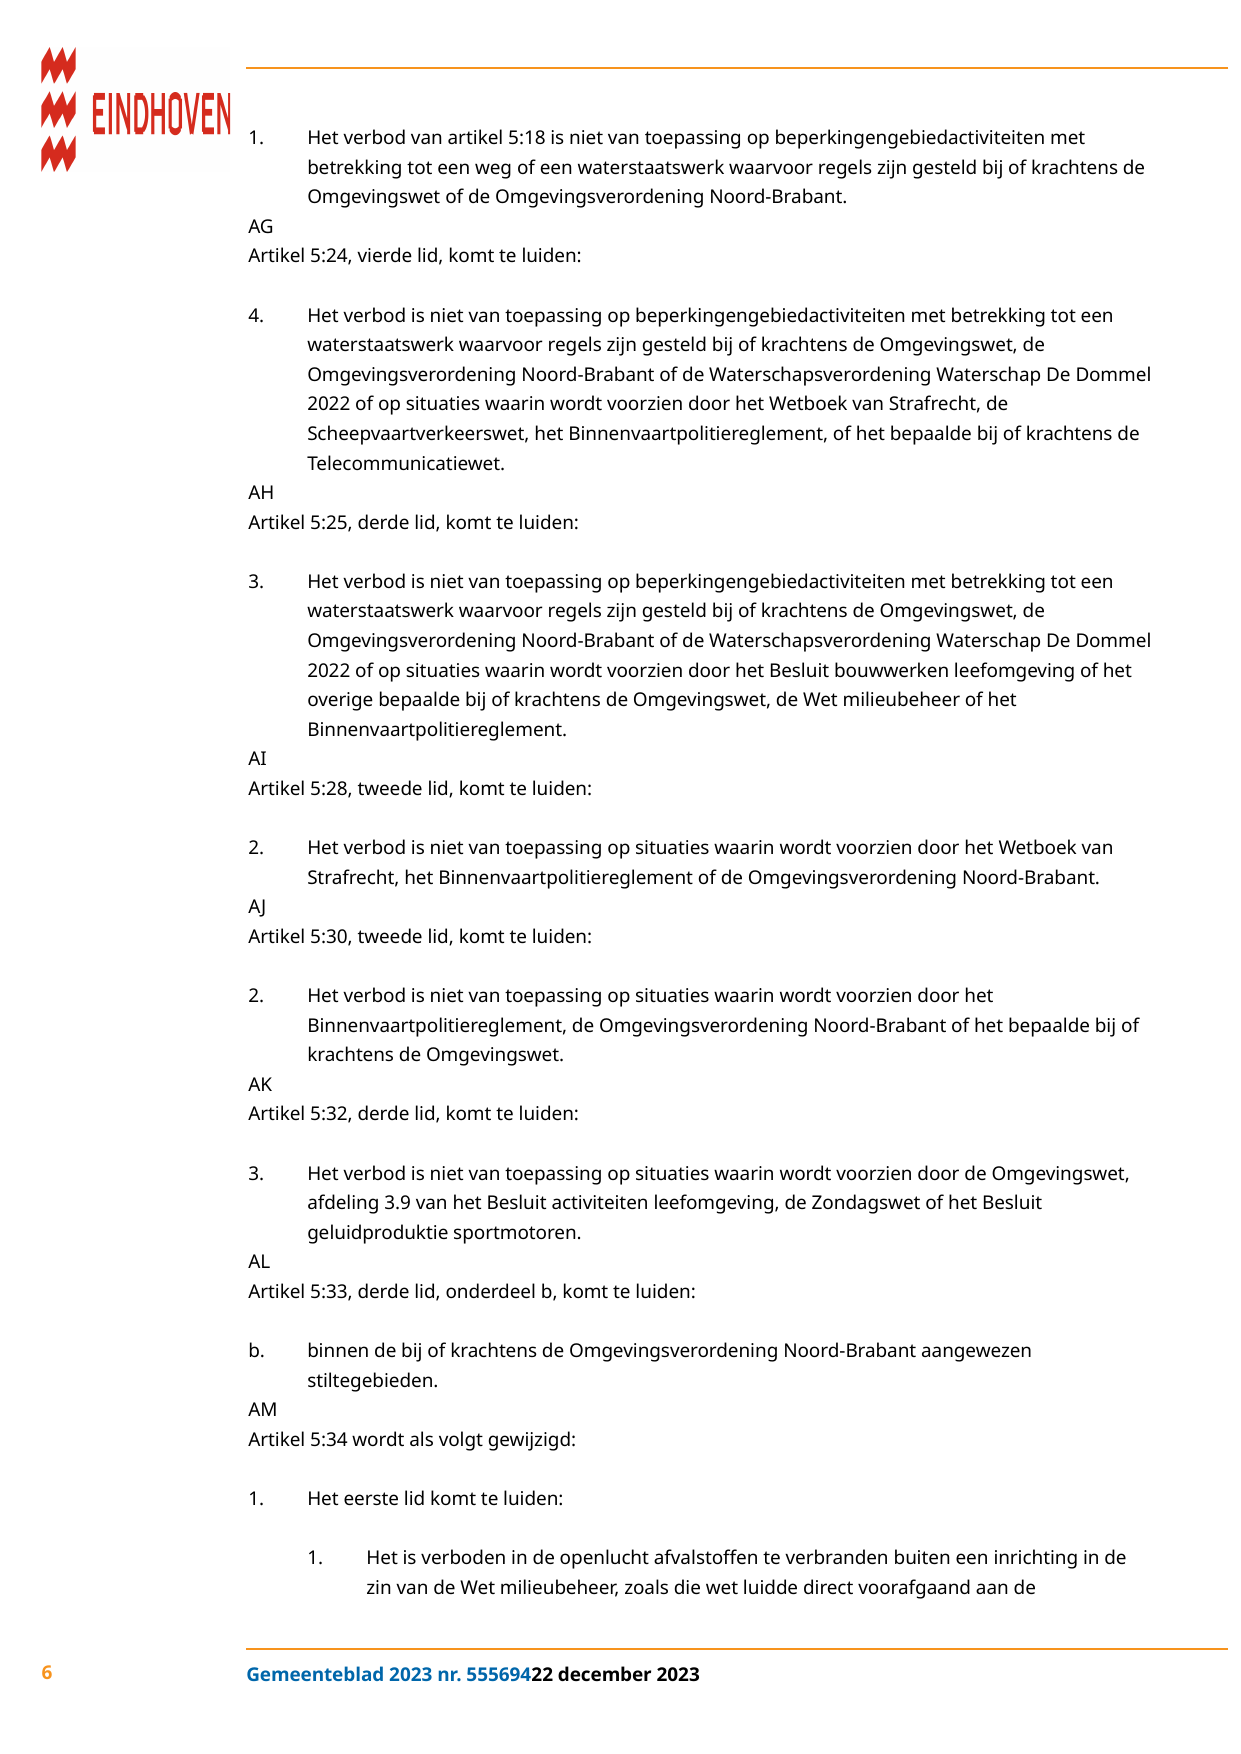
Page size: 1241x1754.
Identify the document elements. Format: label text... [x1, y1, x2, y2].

text Artikel 5:33, derde lid, onderdeel b, komt te luiden: [248, 1278, 1152, 1304]
list Het verbod is niet van toepassing op beperkingengebiedactiviteiten met betrekking tot een waterstaatswerk waarvoor regels zijn gesteld bij of krachtens de Omgevingswet, de Omgevingsverordening Noord-Brabant of de Waterschapsverordening Waterschap De Dommel 2022 of op situaties waarin wordt voorzien door het Besluit bouwwerken leefomgeving of het overige bepaalde bij of krachtens de Omgevingswet, de Wet milieubeheer of het Binnenvaartpolitiereglement. [248, 568, 1152, 742]
text AK [248, 1071, 1152, 1097]
text AG [248, 213, 1152, 239]
picture [41, 47, 231, 172]
text AM [248, 1396, 1152, 1422]
text Artikel 5:32, derde lid, komt te luiden: [248, 1101, 1152, 1126]
list Het is verboden in de openlucht afvalstoffen te verbranden buiten een inrichting in de zin van de Wet milieubeheer, zoals die wet luidde direct voorafgaand aan de [307, 1544, 1152, 1600]
list Het verbod is niet van toepassing op beperkingengebiedactiviteiten met betrekking tot een waterstaatswerk waarvoor regels zijn gesteld bij of krachtens de Omgevingswet, de Omgevingsverordening Noord-Brabant of de Waterschapsverordening Waterschap De Dommel 2022 of op situaties waarin wordt voorzien door het Wetboek van Strafrecht, de Scheepvaartverkeerswet, het Binnenvaartpolitiereglement, of het bepaalde bij of krachtens de Telecommunicatiewet. [248, 302, 1152, 476]
text Artikel 5:28, tweede lid, komt te luiden: [248, 775, 1152, 801]
list Het verbod van artikel 5:18 is niet van toepassing op beperkingengebiedactiviteiten met betrekking tot een weg of een waterstaatswerk waarvoor regels zijn gesteld bij of krachtens de Omgevingswet of de Omgevingsverordening Noord-Brabant. [248, 124, 1152, 209]
text AI [248, 746, 1152, 771]
text Artikel 5:30, tweede lid, komt te luiden: [248, 923, 1152, 949]
list Het verbod is niet van toepassing op situaties waarin wordt voorzien door het Binnenvaartpolitiereglement, de Omgevingsverordening Noord-Brabant of het bepaalde bij of krachtens de Omgevingswet. [248, 982, 1152, 1067]
text Artikel 5:34 wordt als volgt gewijzigd: [248, 1426, 1152, 1452]
list binnen de bij of krachtens de Omgevingsverordening Noord-Brabant aangewezen stiltegebieden. [248, 1337, 1152, 1393]
list Het eerste lid komt te luiden: [248, 1485, 1152, 1511]
text AJ [248, 893, 1152, 919]
list Het verbod is niet van toepassing op situaties waarin wordt voorzien door het Wetboek van Strafrecht, het Binnenvaartpolitiereglement of de Omgevingsverordening Noord-Brabant. [248, 834, 1152, 890]
text Artikel 5:24, vierde lid, komt te luiden: [248, 243, 1152, 268]
text AH [248, 479, 1152, 505]
list Het verbod is niet van toepassing op situaties waarin wordt voorzien door de Omgevingswet, afdeling 3.9 van het Besluit activiteiten leefomgeving, de Zondagswet of het Besluit geluidproduktie sportmotoren. [248, 1160, 1152, 1245]
text AL [248, 1248, 1152, 1274]
text Artikel 5:25, derde lid, komt te luiden: [248, 509, 1152, 535]
